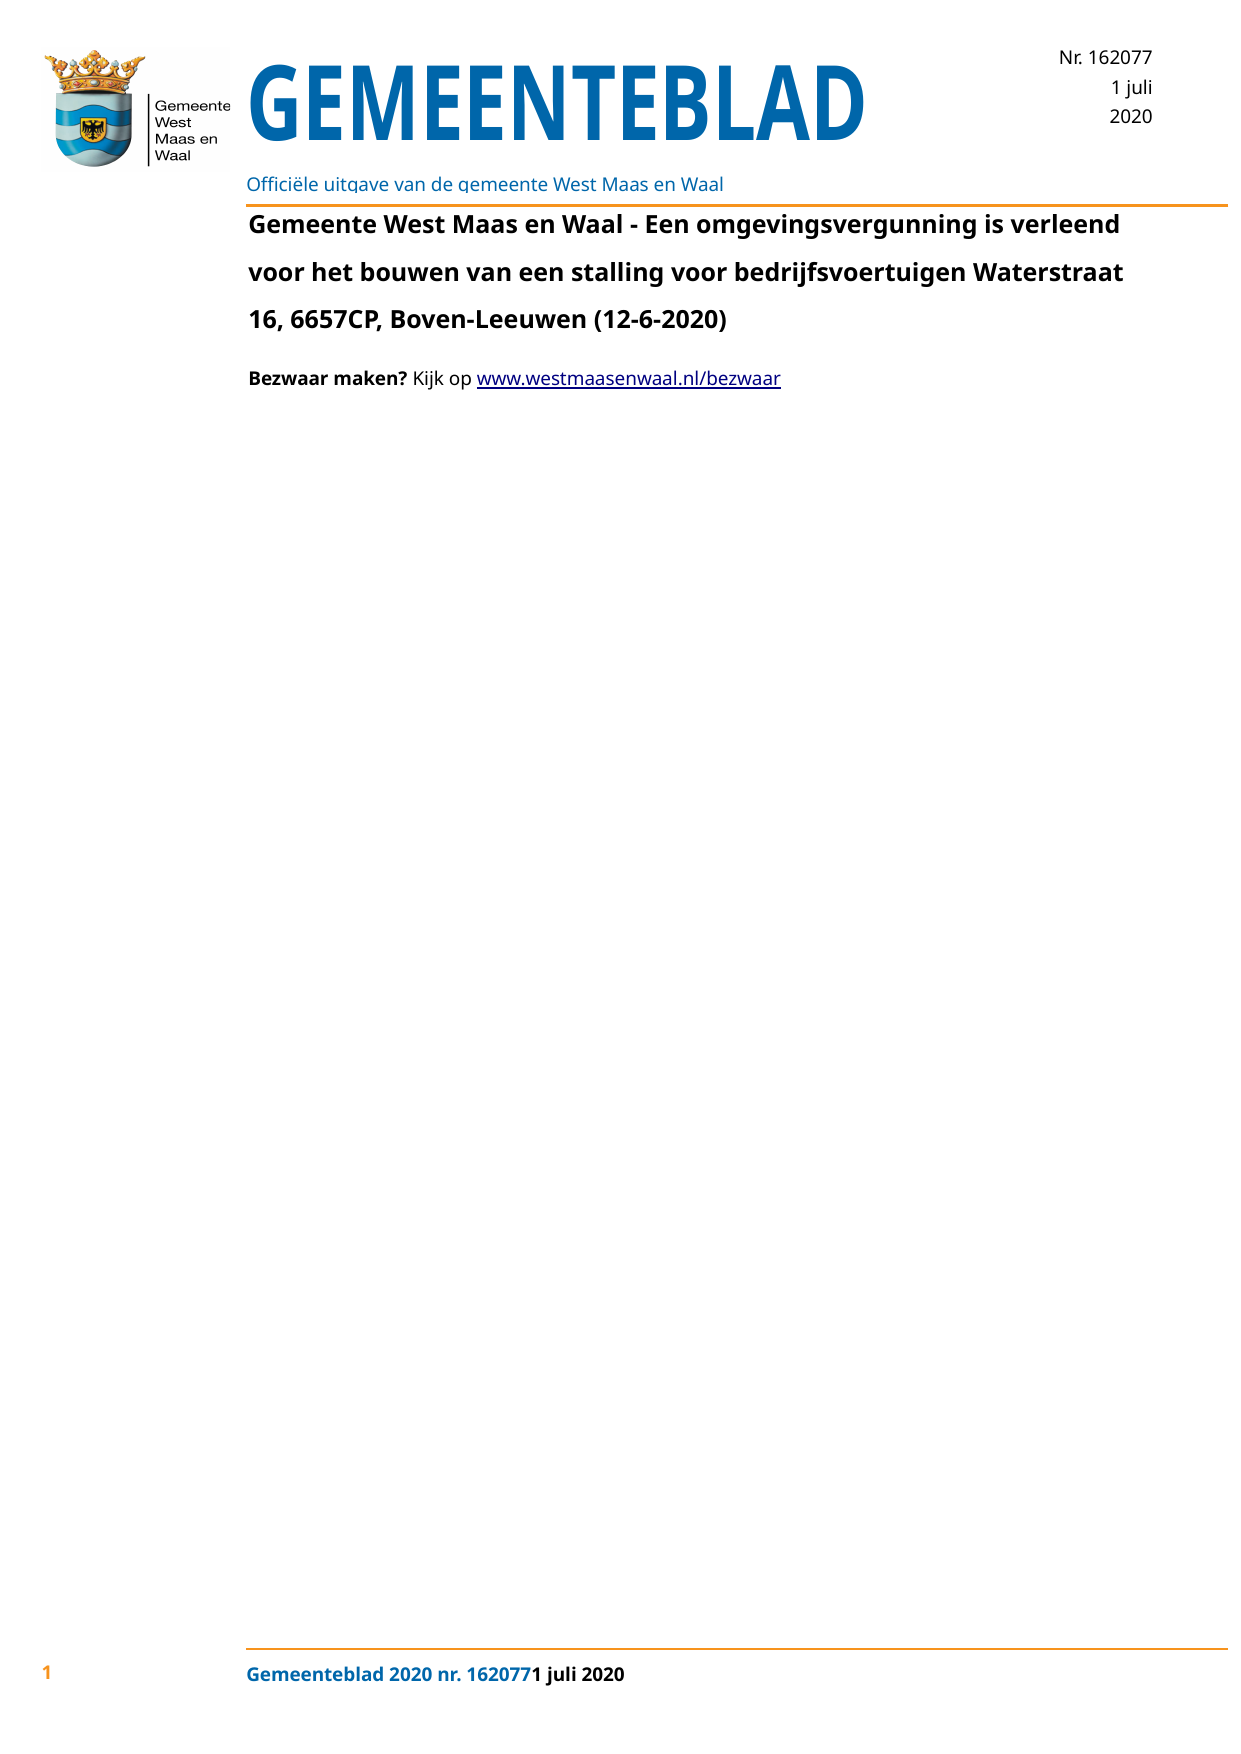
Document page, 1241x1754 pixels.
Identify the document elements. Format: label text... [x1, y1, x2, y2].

picture [41, 47, 231, 172]
text Gemeente West Maas en Waal - Een omgevingsvergunning is verleend voor het bouwen van een stalling voor bedrijfsvoertuigen Waterstraat 16, 6657CP, Boven-Leeuwen (12-6-2020) [248, 207, 1152, 336]
text Bezwaar maken? Kijk op www.westmaasenwaal.nl/bezwaar [248, 366, 1152, 391]
